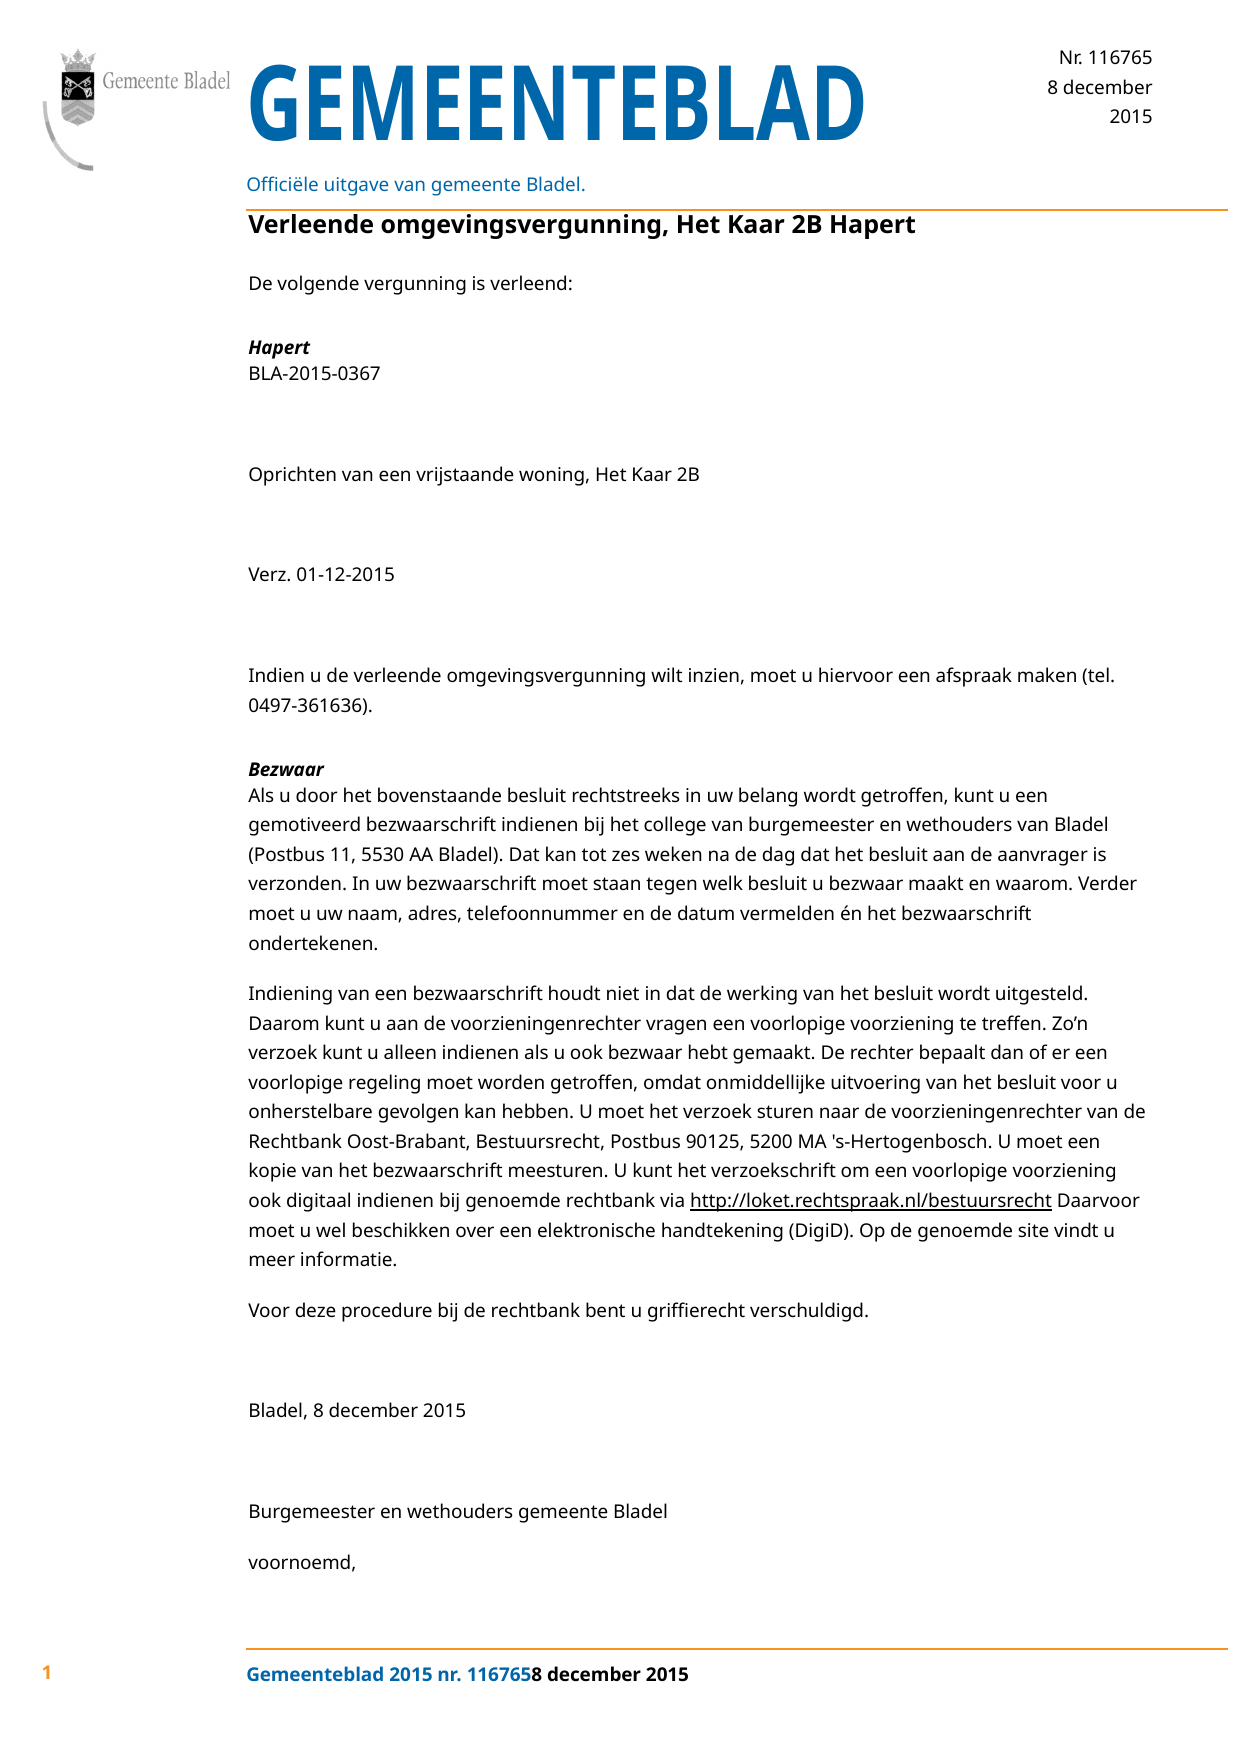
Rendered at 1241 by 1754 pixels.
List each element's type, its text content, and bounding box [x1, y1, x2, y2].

text Verz. 01-12-2015 [248, 562, 1152, 587]
text Bezwaar [248, 756, 1152, 782]
text voornoemd, [248, 1549, 1152, 1574]
text Indiening van een bezwaarschrift houdt niet in dat de werking van het besluit wordt uitgesteld. Daarom kunt u aan de voorzieningenrechter vragen een voorlopige voorziening te treffen. Zo’n verzoek kunt u alleen indienen als u ook bezwaar hebt gemaakt. De rechter bepaalt dan of er een voorlopige regeling moet worden getroffen, omdat onmiddellijke uitvoering van het besluit voor u onherstelbare gevolgen kan hebben. U moet het verzoek sturen naar de voorzieningenrechter van de Rechtbank Oost-Brabant, Bestuursrecht, Postbus 90125, 5200 MA 's-Hertogenbosch. U moet een kopie van het bezwaarschrift meesturen. U kunt het verzoekschrift om een voorlopige voorziening ook digitaal indienen bij genoemde rechtbank via http://loket.rechtspraak.nl/bestuursrecht Daarvoor moet u wel beschikken over een elektronische handtekening (DigiD). Op de genoemde site vindt u meer informatie. [248, 980, 1152, 1272]
picture [41, 47, 231, 172]
text Burgemeester en wethouders gemeente Bladel [248, 1498, 1152, 1524]
text Verleende omgevingsvergunning, Het Kaar 2B Hapert [248, 211, 1152, 241]
text BLA-2015-0367 [248, 360, 1152, 386]
text Oprichten van een vrijstaande woning, Het Kaar 2B [248, 461, 1152, 487]
text Bladel, 8 december 2015 [248, 1398, 1152, 1423]
text Als u door het bovenstaande besluit rechtstreeks in uw belang wordt getroffen, kunt u een gemotiveerd bezwaarschrift indienen bij het college van burgemeester en wethouders van Bladel (Postbus 11, 5530 AA Bladel). Dat kan tot zes weken na de dag dat het besluit aan de aanvrager is verzonden. In uw bezwaarschrift moet staan tegen welk besluit u bezwaar maakt en waarom. Verder moet u uw naam, adres, telefoonnummer en de datum vermelden én het bezwaarschrift ondertekenen. [248, 782, 1152, 955]
text De volgende vergunning is verleend: [248, 270, 1152, 296]
text Hapert [248, 334, 1152, 360]
text Indien u de verleende omgevingsvergunning wilt inzien, moet u hiervoor een afspraak maken (tel. 0497-361636). [248, 662, 1152, 718]
text Voor deze procedure bij de rechtbank bent u griffierecht verschuldigd. [248, 1297, 1152, 1322]
